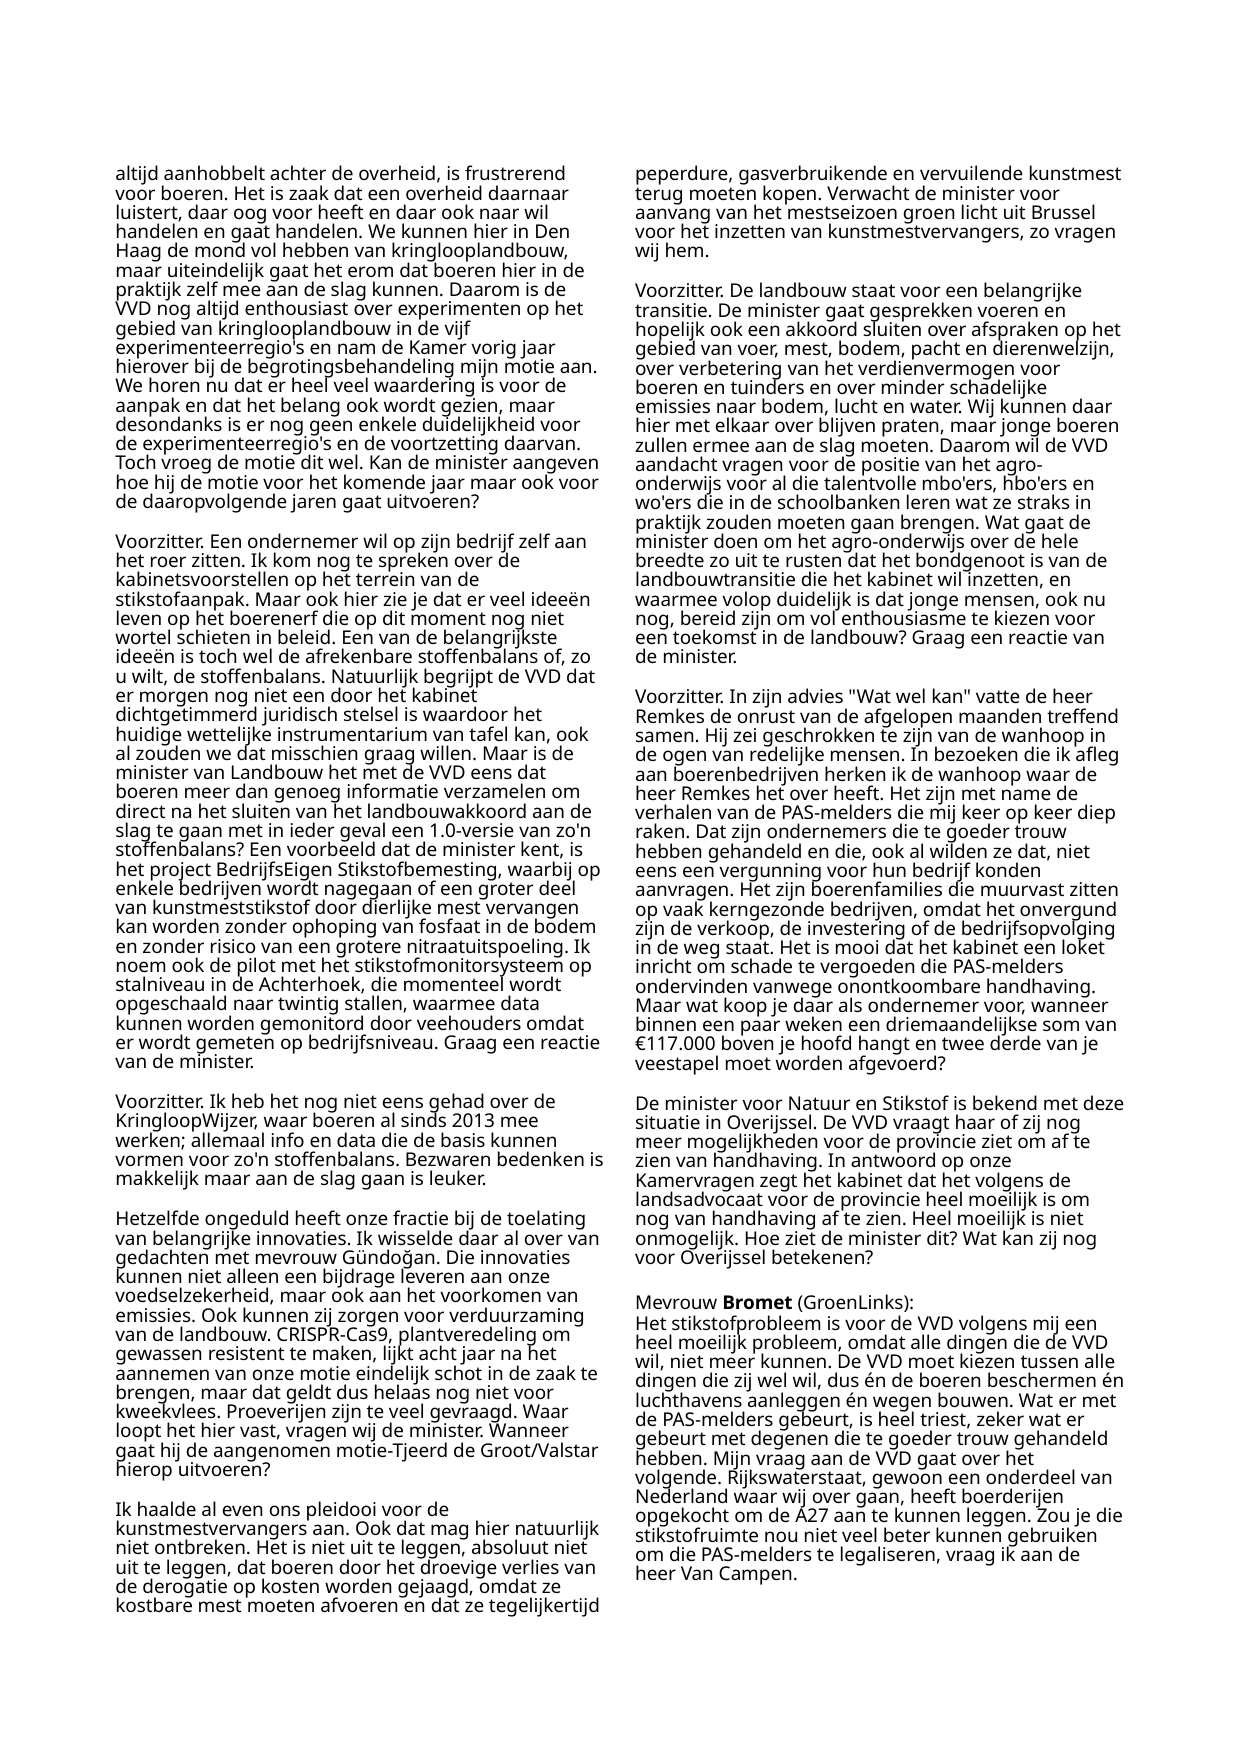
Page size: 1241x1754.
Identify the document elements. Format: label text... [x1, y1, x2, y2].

text De minister voor Natuur en Stikstof is bekend met deze situatie in Overijssel. De VVD vraagt haar of zij nog meer mogelijkheden voor de provincie ziet om af te zien van handhaving. In antwoord op onze Kamervragen zegt het kabinet dat het volgens de landsadvocaat voor de provincie heel moeilijk is om nog van handhaving af te zien. Heel moeilijk is niet onmogelijk. Hoe ziet de minister dit? Wat kan zij nog voor Overijssel betekenen? [635, 1095, 1125, 1268]
text Voorzitter. Een ondernemer wil op zijn bedrijf zelf aan het roer zitten. Ik kom nog te spreken over de kabinetsvoorstellen op het terrein van de stikstofaanpak. Maar ook hier zie je dat er veel ideeën leven op het boerenerf die op dit moment nog niet wortel schieten in beleid. Een van de belangrijkste ideeën is toch wel de afrekenbare stoffenbalans of, zo u wilt, de stoffenbalans. Natuurlijk begrijpt de VVD dat er morgen nog niet een door het kabinet dichtgetimmerd juridisch stelsel is waardoor het huidige wettelijke instrumentarium van tafel kan, ook al zouden we dat misschien graag willen. Maar is de minister van Landbouw het met de VVD eens dat boeren meer dan genoeg informatie verzamelen om direct na het sluiten van het landbouwakkoord aan de slag te gaan met in ieder geval een 1.0-versie van zo'n stoffenbalans? Een voorbeeld dat de minister kent, is het project BedrijfsEigen Stikstofbemesting, waarbij op enkele bedrijven wordt nagegaan of een groter deel van kunstmeststikstof door dierlijke mest vervangen kan worden zonder ophoping van fosfaat in de bodem en zonder risico van een grotere nitraatuitspoeling. Ik noem ook de pilot met het stikstofmonitorsysteem op stalniveau in de Achterhoek, die momenteel wordt opgeschaald naar twintig stallen, waarmee data kunnen worden gemonitord door veehouders omdat er wordt gemeten op bedrijfsniveau. Graag een reactie van de minister. [115, 533, 605, 1072]
text Ik haalde al even ons pleidooi voor de kunstmestvervangers aan. Ook dat mag hier natuurlijk niet ontbreken. Het is niet uit te leggen, absoluut niet uit te leggen, dat boeren door het droevige verlies van de derogatie op kosten worden gejaagd, omdat ze kostbare mest moeten afvoeren en dat ze tegelijkertijd [115, 1501, 605, 1616]
text Het stikstofprobleem is voor de VVD volgens mij een heel moeilijk probleem, omdat alle dingen die de VVD wil, niet meer kunnen. De VVD moet kiezen tussen alle dingen die zij wel wil, dus én de boeren beschermen én luchthavens aanleggen én wegen bouwen. Wat er met de PAS-melders gebeurt, is heel triest, zeker wat er gebeurt met degenen die te goeder trouw gehandeld hebben. Mijn vraag aan de VVD gaat over het volgende. Rijkswaterstaat, gewoon een onderdeel van Nederland waar wij over gaan, heeft boerderijen opgekocht om de A27 aan te kunnen leggen. Zou je die stikstofruimte nou niet veel beter kunnen gebruiken om die PAS-melders te legaliseren, vraag ik aan de heer Van Campen. [635, 1315, 1125, 1584]
text Voorzitter. In zijn advies "Wat wel kan" vatte de heer Remkes de onrust van de afgelopen maanden treffend samen. Hij zei geschrokken te zijn van de wanhoop in de ogen van redelijke mensen. In bezoeken die ik afleg aan boerenbedrijven herken ik de wanhoop waar de heer Remkes het over heeft. Het zijn met name de verhalen van de PAS-melders die mij keer op keer diep raken. Dat zijn ondernemers die te goeder trouw hebben gehandeld en die, ook al wilden ze dat, niet eens een vergunning voor hun bedrijf konden aanvragen. Het zijn boerenfamilies die muurvast zitten op vaak kerngezonde bedrijven, omdat het onvergund zijn de verkoop, de investering of de bedrijfsopvolging in de weg staat. Het is mooi dat het kabinet een loket inricht om schade te vergoeden die PAS-melders ondervinden vanwege onontkoombare handhaving. Maar wat koop je daar als ondernemer voor, wanneer binnen een paar weken een driemaandelijkse som van €117.000 boven je hoofd hangt en twee derde van je veestapel moet worden afgevoerd? [635, 688, 1125, 1074]
text Mevrouw Bromet (GroenLinks): [635, 1289, 1125, 1315]
text altijd aanhobbelt achter de overheid, is frustrerend voor boeren. Het is zaak dat een overheid daarnaar luistert, daar oog voor heeft en daar ook naar wil handelen en gaat handelen. We kunnen hier in Den Haag de mond vol hebben van kringlooplandbouw, maar uiteindelijk gaat het erom dat boeren hier in de praktijk zelf mee aan de slag kunnen. Daarom is de VVD nog altijd enthousiast over experimenten op het gebied van kringlooplandbouw in de vijf experimenteerregio's en nam de Kamer vorig jaar hierover bij de begrotingsbehandeling mijn motie aan. We horen nu dat er heel veel waardering is voor de aanpak en dat het belang ook wordt gezien, maar desondanks is er nog geen enkele duidelijkheid voor de experimenteerregio's en de voortzetting daarvan. Toch vroeg de motie dit wel. Kan de minister aangeven hoe hij de motie voor het komende jaar maar ook voor de daaropvolgende jaren gaat uitvoeren? [115, 165, 605, 512]
text Voorzitter. De landbouw staat voor een belangrijke transitie. De minister gaat gesprekken voeren en hopelijk ook een akkoord sluiten over afspraken op het gebied van voer, mest, bodem, pacht en dierenwelzijn, over verbetering van het verdienvermogen voor boeren en tuinders en over minder schadelijke emissies naar bodem, lucht en water. Wij kunnen daar hier met elkaar over blijven praten, maar jonge boeren zullen ermee aan de slag moeten. Daarom wil de VVD aandacht vragen voor de positie van het agro-onderwijs voor al die talentvolle mbo'ers, hbo'ers en wo'ers die in de schoolbanken leren wat ze straks in praktijk zouden moeten gaan brengen. Wat gaat de minister doen om het agro-onderwijs over de hele breedte zo uit te rusten dat het bondgenoot is van de landbouwtransitie die het kabinet wil inzetten, en waarmee volop duidelijk is dat jonge mensen, ook nu nog, bereid zijn om vol enthousiasme te kiezen voor een toekomst in de landbouw? Graag een reactie van de minister. [635, 282, 1125, 668]
text Hetzelfde ongeduld heeft onze fractie bij de toelating van belangrijke innovaties. Ik wisselde daar al over van gedachten met mevrouw Gündoğan. Die innovaties kunnen niet alleen een bijdrage leveren aan onze voedselzekerheid, maar ook aan het voorkomen van emissies. Ook kunnen zij zorgen voor verduurzaming van de landbouw. CRISPR-Cas9, plantveredeling om gewassen resistent te maken, lijkt acht jaar na het aannemen van onze motie eindelijk schot in de zaak te brengen, maar dat geldt dus helaas nog niet voor kweekvlees. Proeverijen zijn te veel gevraagd. Waar loopt het hier vast, vragen wij de minister. Wanneer gaat hij de aangenomen motie-Tjeerd de Groot/Valstar hierop uitvoeren? [115, 1210, 605, 1480]
text Voorzitter. Ik heb het nog niet eens gehad over de KringloopWijzer, waar boeren al sinds 2013 mee werken; allemaal info en data die de basis kunnen vormen voor zo'n stoffenbalans. Bezwaren bedenken is makkelijk maar aan de slag gaan is leuker. [115, 1093, 605, 1189]
text peperdure, gasverbruikende en vervuilende kunstmest terug moeten kopen. Verwacht de minister voor aanvang van het mestseizoen groen licht uit Brussel voor het inzetten van kunstmestvervangers, zo vragen wij hem. [635, 165, 1125, 262]
